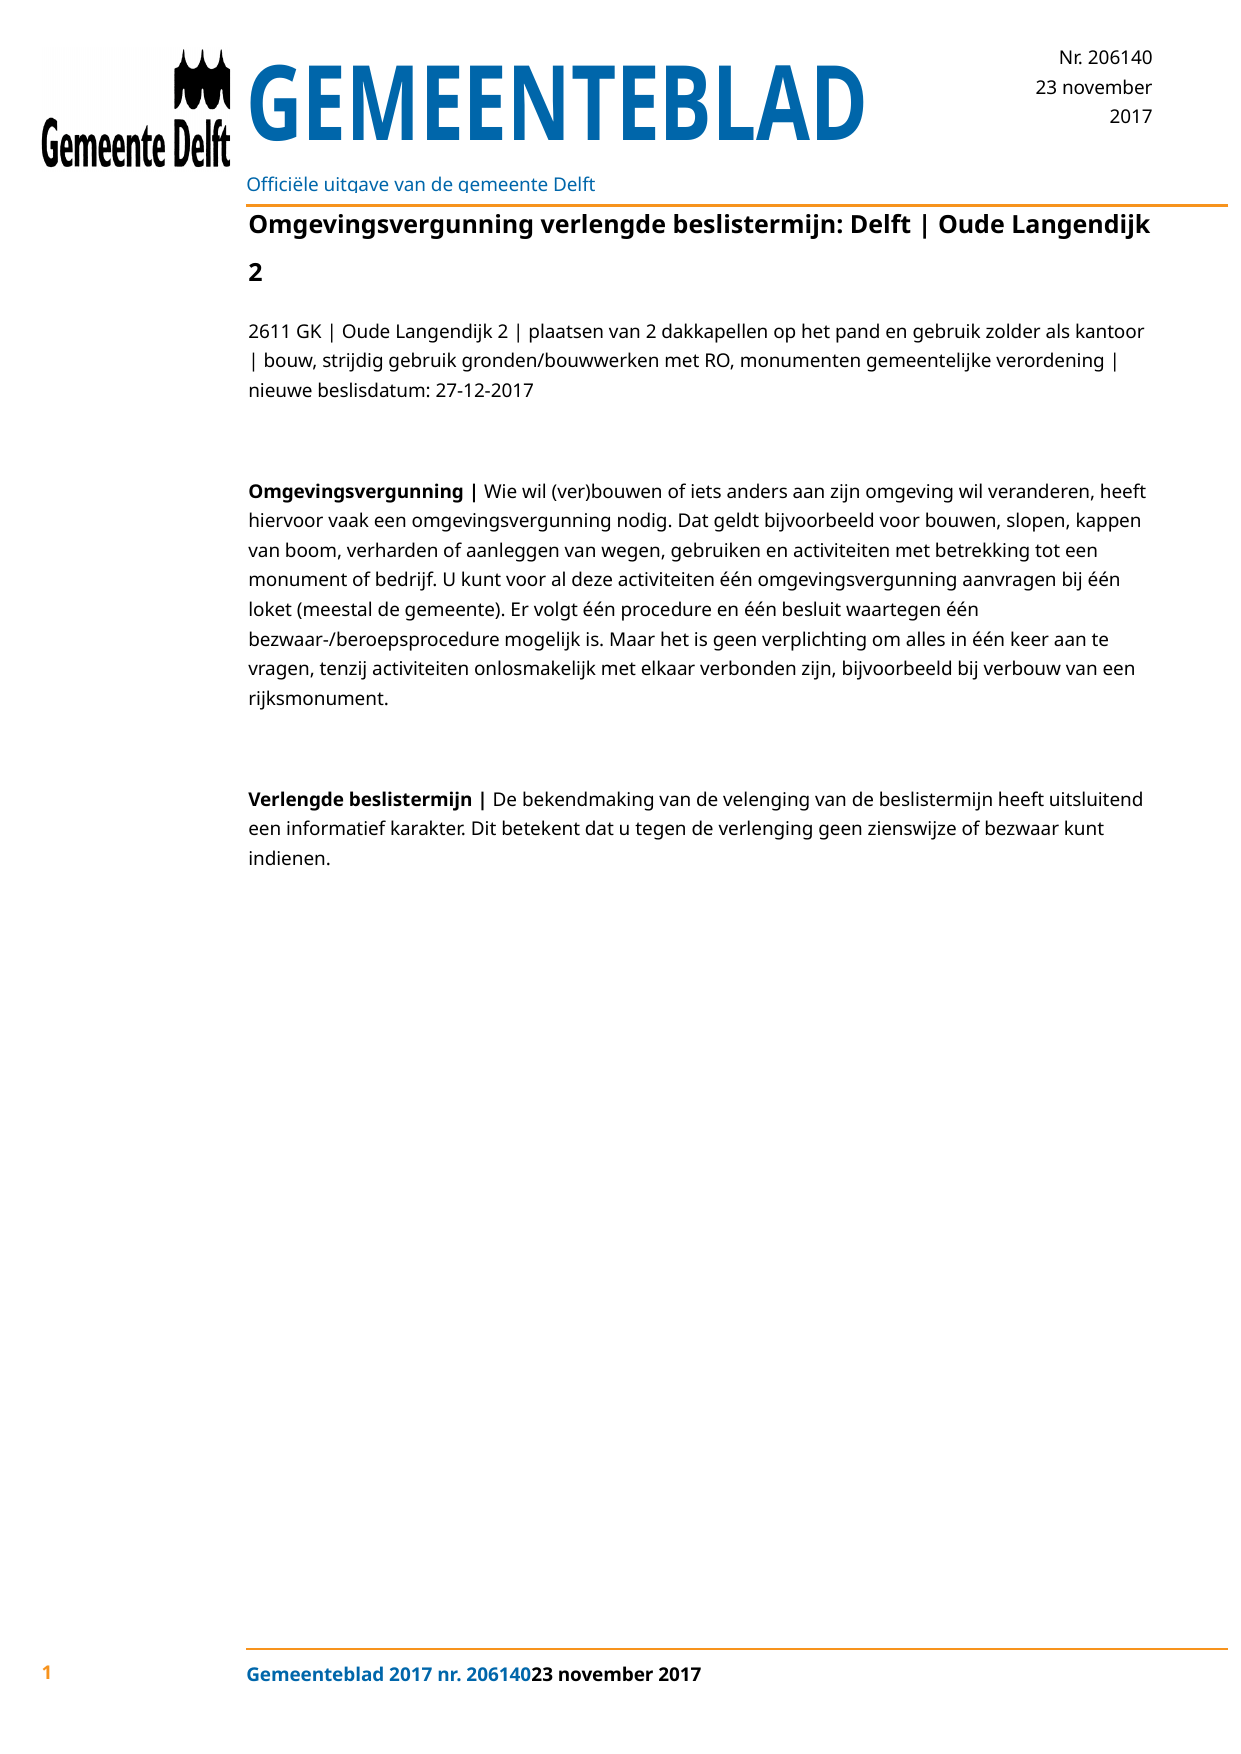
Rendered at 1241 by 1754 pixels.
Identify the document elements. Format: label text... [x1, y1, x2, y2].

text Verlengde beslistermijn | De bekendmaking van de velenging van de beslistermijn heeft uitsluitend een informatief karakter. Dit betekent dat u tegen de verlenging geen zienswijze of bezwaar kunt indienen. [248, 786, 1152, 871]
text Omgevingsvergunning | Wie wil (ver)bouwen of iets anders aan zijn omgeving wil veranderen, heeft hiervoor vaak een omgevingsvergunning nodig. Dat geldt bijvoorbeeld voor bouwen, slopen, kappen van boom, verharden of aanleggen van wegen, gebruiken en activiteiten met betrekking tot een monument of bedrijf. U kunt voor al deze activiteiten één omgevingsvergunning aanvragen bij één loket (meestal de gemeente). Er volgt één procedure en één besluit waartegen één bezwaar-/beroepsprocedure mogelijk is. Maar het is geen verplichting om alles in één keer aan te vragen, tenzij activiteiten onlosmakelijk met elkaar verbonden zijn, bijvoorbeeld bij verbouw van een rijksmonument. [248, 478, 1152, 711]
text Omgevingsvergunning verlengde beslistermijn: Delft | Oude Langendijk 2 [248, 207, 1152, 288]
text 2611 GK | Oude Langendijk 2 | plaatsen van 2 dakkapellen op het pand en gebruik zolder als kantoor | bouw, strijdig gebruik gronden/bouwwerken met RO, monumenten gemeentelijke verordening | nieuwe beslisdatum: 27-12-2017 [248, 318, 1152, 403]
picture [41, 47, 231, 172]
